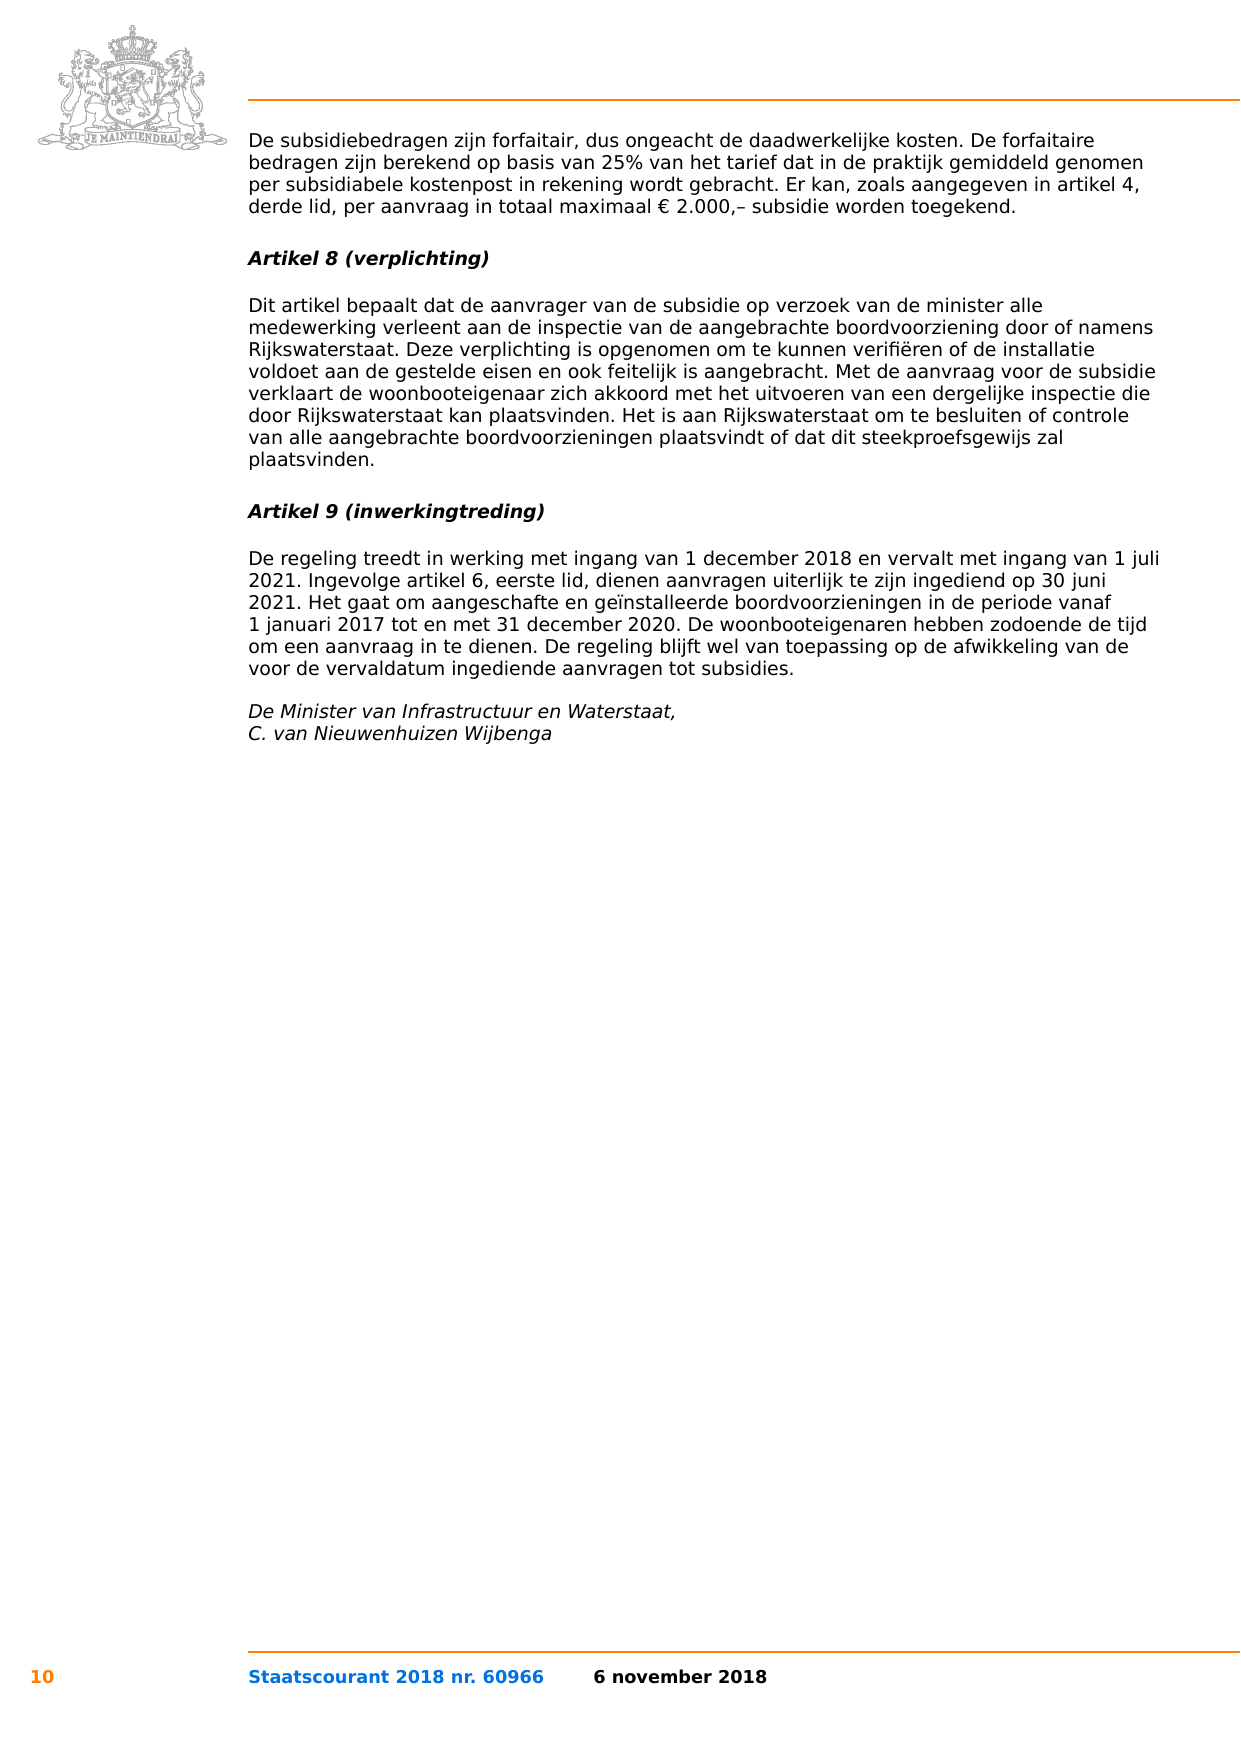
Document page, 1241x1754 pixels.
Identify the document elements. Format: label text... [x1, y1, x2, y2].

text De regeling treedt in werking met ingang van 1 december 2018 en vervalt met ingang van 1 juli 2021. Ingevolge artikel 6, eerste lid, dienen aanvragen uiterlijk te zijn ingediend op 30 juni 2021. Het gaat om aangeschafte en geïnstalleerde boordvoorzieningen in de periode vanaf 1 januari 2017 tot en met 31 december 2020. De woonbooteigenaren hebben zodoende de tijd om een aanvraag in te dienen. De regeling blijft wel van toepassing op de afwikkeling van de voor de vervaldatum ingediende aanvragen tot subsidies. [248, 548, 1163, 679]
text Dit artikel bepaalt dat de aanvrager van de subsidie op verzoek van de minister alle medewerking verleent aan de inspectie van de aangebrachte boordvoorziening door of namens Rijkswaterstaat. Deze verplichting is opgenomen om te kunnen verifiëren of de installatie voldoet aan de gestelde eisen en ook feitelijk is aangebracht. Met de aanvraag voor de subsidie verklaart de woonbooteigenaar zich akkoord met het uitvoeren van een dergelijke inspectie die door Rijkswaterstaat kan plaatsvinden. Het is aan Rijkswaterstaat om te besluiten of controle van alle aangebrachte boordvoorzieningen plaatsvindt of dat dit steekproefsgewijs zal plaatsvinden. [248, 295, 1163, 471]
picture [38, 25, 227, 150]
text De Minister van Infrastructuur en Waterstaat, C. van Nieuwenhuizen Wijbenga [248, 701, 1163, 745]
subtitle Artikel 9 (inwerkingtreding) [248, 501, 1163, 523]
text De subsidiebedragen zijn forfaitair, dus ongeacht de daadwerkelijke kosten. De forfaitaire bedragen zijn berekend op basis van 25% van het tarief dat in de praktijk gemiddeld genomen per subsidiabele kostenpost in rekening wordt gebracht. Er kan, zoals aangegeven in artikel 4, derde lid, per aanvraag in totaal maximaal € 2.000,– subsidie worden toegekend. [248, 130, 1163, 218]
subtitle Artikel 8 (verplichting) [248, 248, 1163, 270]
